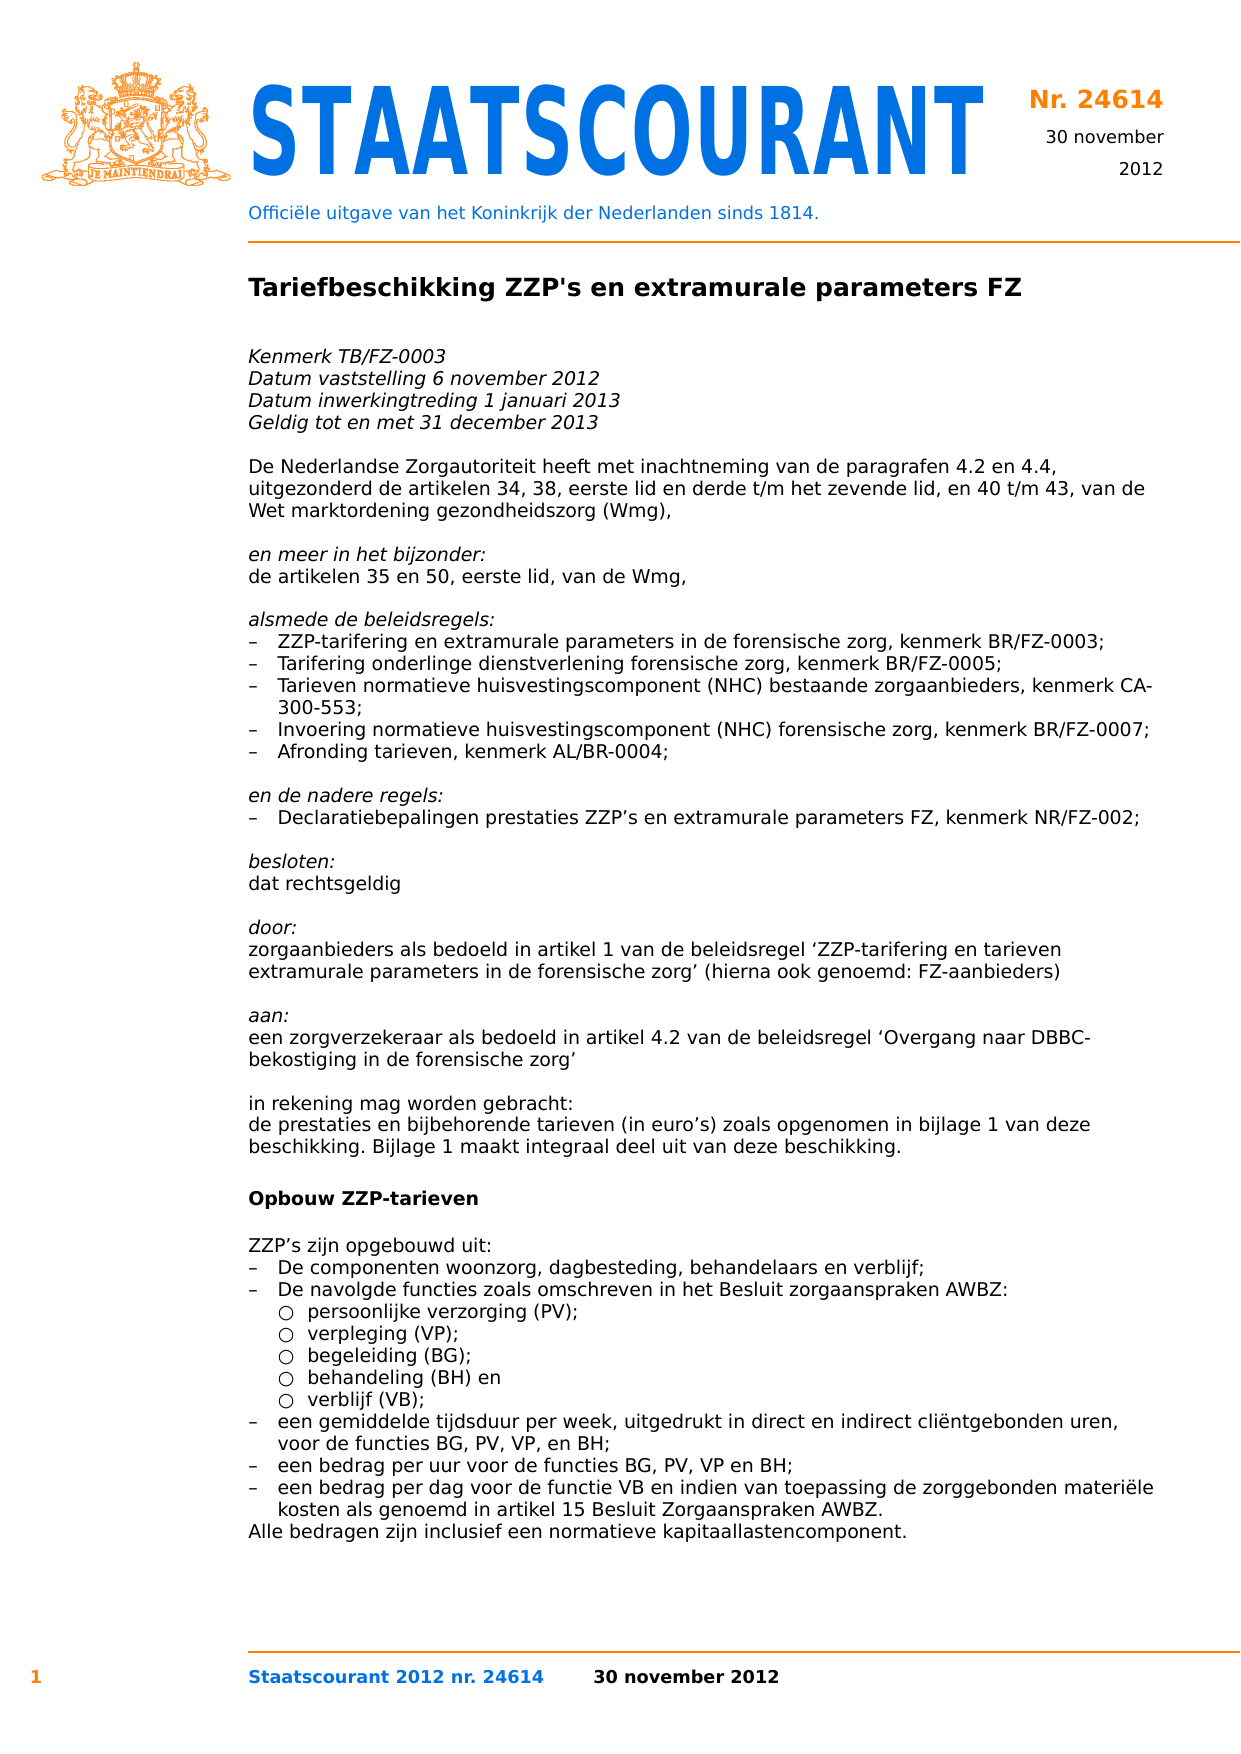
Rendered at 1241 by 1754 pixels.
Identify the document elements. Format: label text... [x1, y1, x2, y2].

table_cell 2012 [998, 153, 1240, 203]
text aan: [248, 1004, 1163, 1027]
text – een bedrag per dag voor de functie VB en indien van toepassing de zorggebonden materiële kosten als genoemd in artikel 15 Besluit Zorgaanspraken AWBZ. [248, 1477, 1163, 1521]
text de artikelen 35 en 50, eerste lid, van de Wmg, [248, 566, 1163, 587]
text ZZP’s zijn opgebouwd uit: [248, 1235, 1163, 1257]
text zorgaanbieders als bedoeld in artikel 1 van de beleidsregel ‘ZZP-tarifering en tarieven extramurale parameters in de forensische zorg’ (hierna ook genoemd: FZ-aanbieders) [248, 939, 1163, 983]
text Kenmerk TB/FZ-0003 [248, 346, 1163, 368]
text – De componenten woonzorg, dagbesteding, behandelaars en verblijf; [248, 1257, 1163, 1279]
text – Tarifering onderlinge dienstverlening forensische zorg, kenmerk BR/FZ-0005; [248, 653, 1163, 675]
text – Tarieven normatieve huisvestingscomponent (NHC) bestaande zorgaanbieders, kenmerk CA-300-553; [248, 675, 1163, 719]
text besloten: [248, 851, 1163, 873]
text in rekening mag worden gebracht: [248, 1092, 1163, 1114]
text een zorgverzekeraar als bedoeld in artikel 4.2 van de beleidsregel ‘Overgang naar DBBC-bekostiging in de forensische zorg’ [248, 1027, 1163, 1071]
text – De navolgde functies zoals omschreven in het Besluit zorgaanspraken AWBZ: [248, 1279, 1163, 1301]
text dat rechtsgeldig [248, 873, 1163, 895]
text ○ verpleging (VP); [278, 1323, 1163, 1345]
text en de nadere regels: [248, 785, 1163, 807]
text Geldig tot en met 31 december 2013 [248, 412, 1163, 434]
text De Nederlandse Zorgautoriteit heeft met inachtneming van de paragrafen 4.2 en 4.4, uitgezonderd de artikelen 34, 38, eerste lid en derde t/m het zevende lid, en 40 t/m 43, van de Wet marktordening gezondheidszorg (Wmg), [248, 456, 1163, 522]
subtitle Tariefbeschikking ZZP's en extramurale parameters FZ [248, 273, 1163, 302]
text – Afronding tarieven, kenmerk AL/BR-0004; [248, 741, 1163, 763]
text en meer in het bijzonder: [248, 543, 1163, 566]
text ○ verblijf (VB); [278, 1389, 1163, 1411]
text – Declaratiebepalingen prestaties ZZP’s en extramurale parameters FZ, kenmerk NR/FZ-002; [248, 807, 1163, 829]
text de prestaties en bijbehorende tarieven (in euro’s) zoals opgenomen in bijlage 1 van deze beschikking. Bijlage 1 maakt integraal deel uit van deze beschikking. [248, 1114, 1163, 1158]
text door: [248, 917, 1163, 939]
table_header [25, 62, 248, 241]
text ○ persoonlijke verzorging (PV); [278, 1301, 1163, 1323]
table_cell Officiële uitgave van het Koninkrijk der Nederlanden sinds 1814. [248, 203, 1240, 241]
text – Invoering normatieve huisvestingscomponent (NHC) forensische zorg, kenmerk BR/FZ-0007; [248, 719, 1163, 741]
text – een bedrag per uur voor de functies BG, PV, VP en BH; [248, 1455, 1163, 1477]
subtitle Opbouw ZZP-tarieven [248, 1188, 1163, 1210]
text – ZZP-tarifering en extramurale parameters in de forensische zorg, kenmerk BR/FZ-0003; [248, 631, 1163, 653]
text Datum inwerkingtreding 1 januari 2013 [248, 390, 1163, 412]
text Datum vaststelling 6 november 2012 [248, 368, 1163, 390]
text alsmede de beleidsregels: [248, 609, 1163, 631]
text ○ behandeling (BH) en [278, 1367, 1163, 1389]
picture [41, 62, 231, 186]
table_cell 30 november [998, 121, 1240, 153]
text – een gemiddelde tijdsduur per week, uitgedrukt in direct en indirect cliëntgebonden uren, voor de functies BG, PV, VP, en BH; [248, 1411, 1163, 1455]
table_header STAATSCOURANT [248, 62, 998, 203]
table_header Nr. 24614 [998, 62, 1240, 121]
text ○ begeleiding (BG); [278, 1345, 1163, 1367]
text Alle bedragen zijn inclusief een normatieve kapitaallastencomponent. [248, 1521, 1163, 1543]
